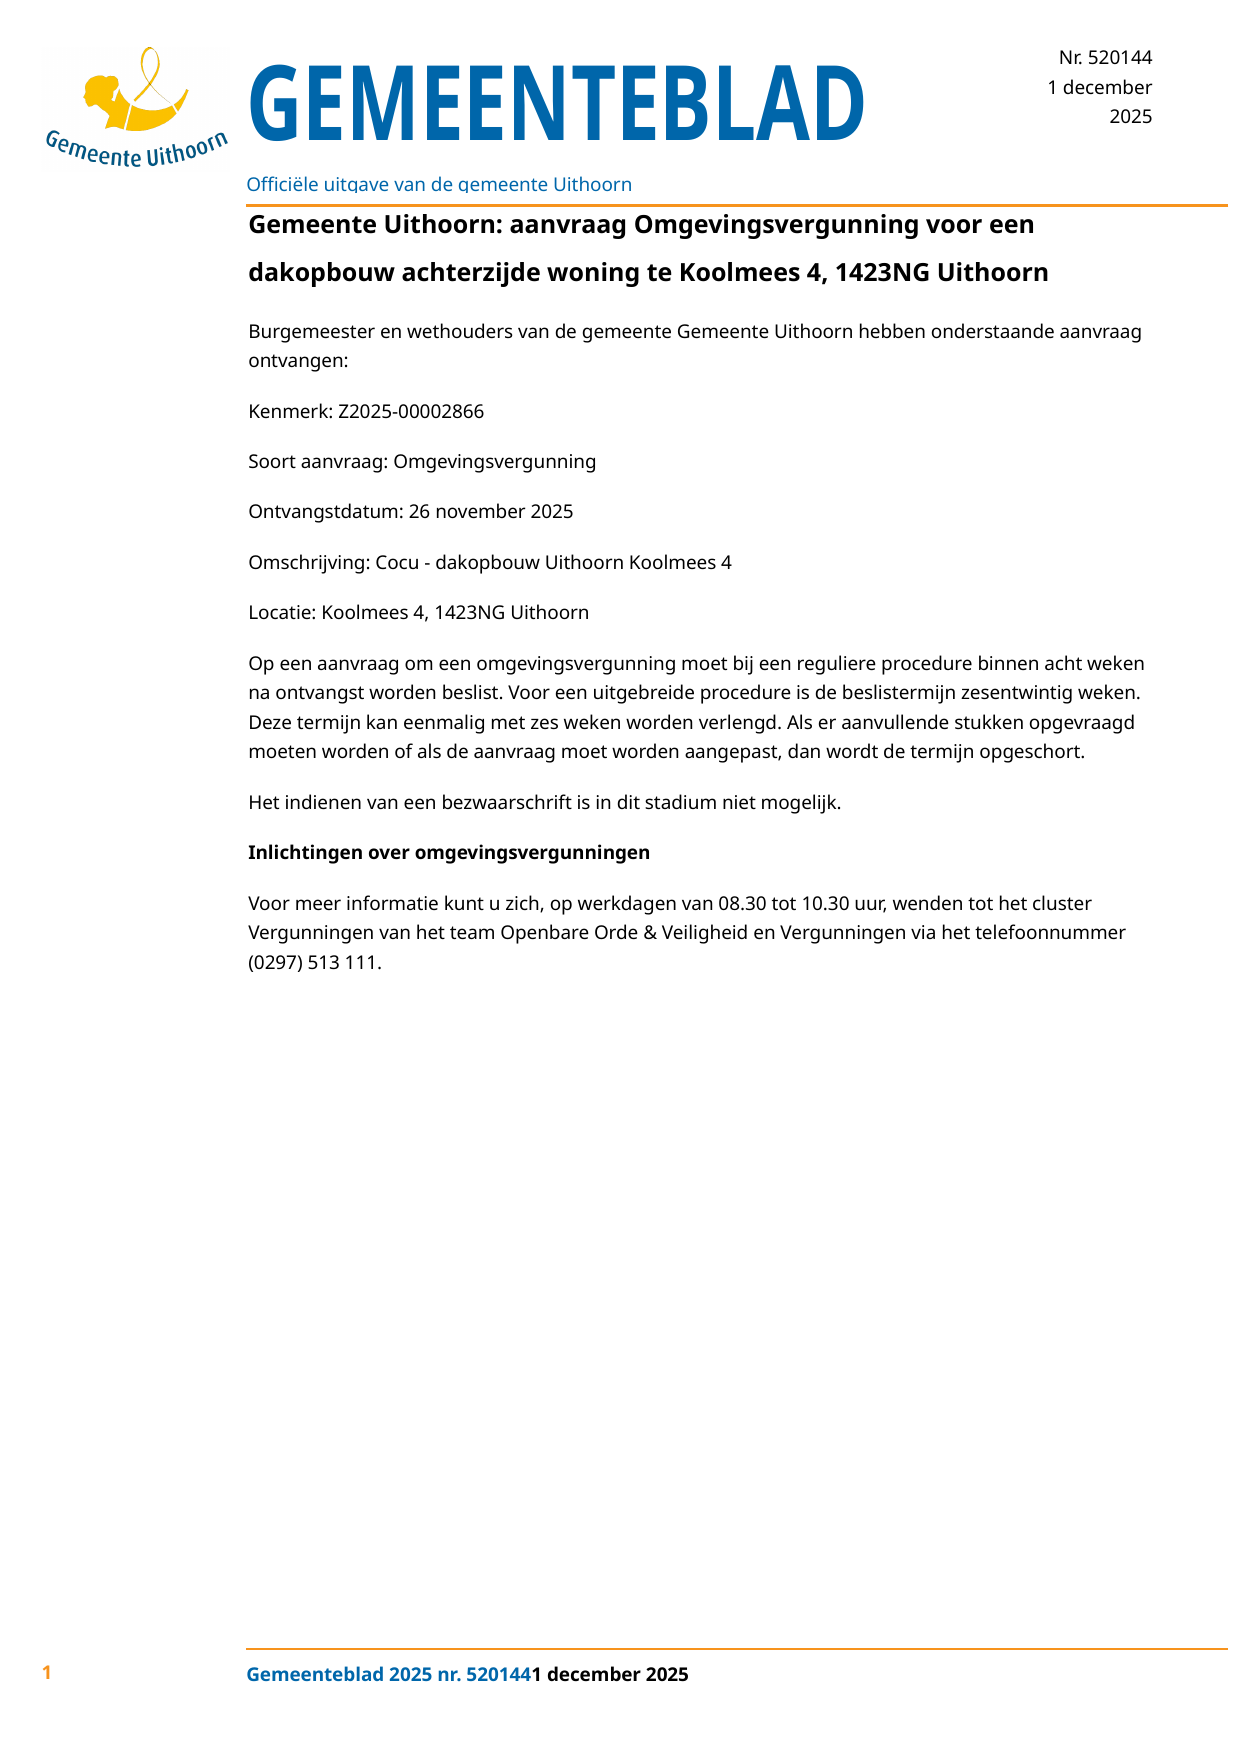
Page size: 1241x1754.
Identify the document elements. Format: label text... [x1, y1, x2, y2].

text Burgemeester en wethouders van de gemeente Gemeente Uithoorn hebben onderstaande aanvraag ontvangen: [248, 318, 1152, 373]
text Locatie: Koolmees 4, 1423NG Uithoorn [248, 599, 1152, 625]
text Gemeente Uithoorn: aanvraag Omgevingsvergunning voor een dakopbouw achterzijde woning te Koolmees 4, 1423NG Uithoorn [248, 207, 1152, 288]
text Soort aanvraag: Omgevingsvergunning [248, 448, 1152, 474]
text Het indienen van een bezwaarschrift is in dit stadium niet mogelijk. [248, 789, 1152, 815]
text Ontvangstdatum: 26 november 2025 [248, 499, 1152, 524]
text Kenmerk: Z2025-00002866 [248, 398, 1152, 424]
picture [41, 47, 231, 172]
text Omschrijving: Cocu - dakopbouw Uithoorn Koolmees 4 [248, 549, 1152, 575]
text Voor meer informatie kunt u zich, op werkdagen van 08.30 tot 10.30 uur, wenden tot het cluster Vergunningen van het team Openbare Orde & Veiligheid en Vergunningen via het telefoonnummer (0297) 513 111. [248, 890, 1152, 975]
text Op een aanvraag om een omgevingsvergunning moet bij een reguliere procedure binnen acht weken na ontvangst worden beslist. Voor een uitgebreide procedure is de beslistermijn zesentwintig weken. Deze termijn kan eenmalig met zes weken worden verlengd. Als er aanvullende stukken opgevraagd moeten worden of als de aanvraag moet worden aangepast, dan wordt de termijn opgeschort. [248, 650, 1152, 764]
text Inlichtingen over omgevingsvergunningen [248, 839, 1152, 865]
